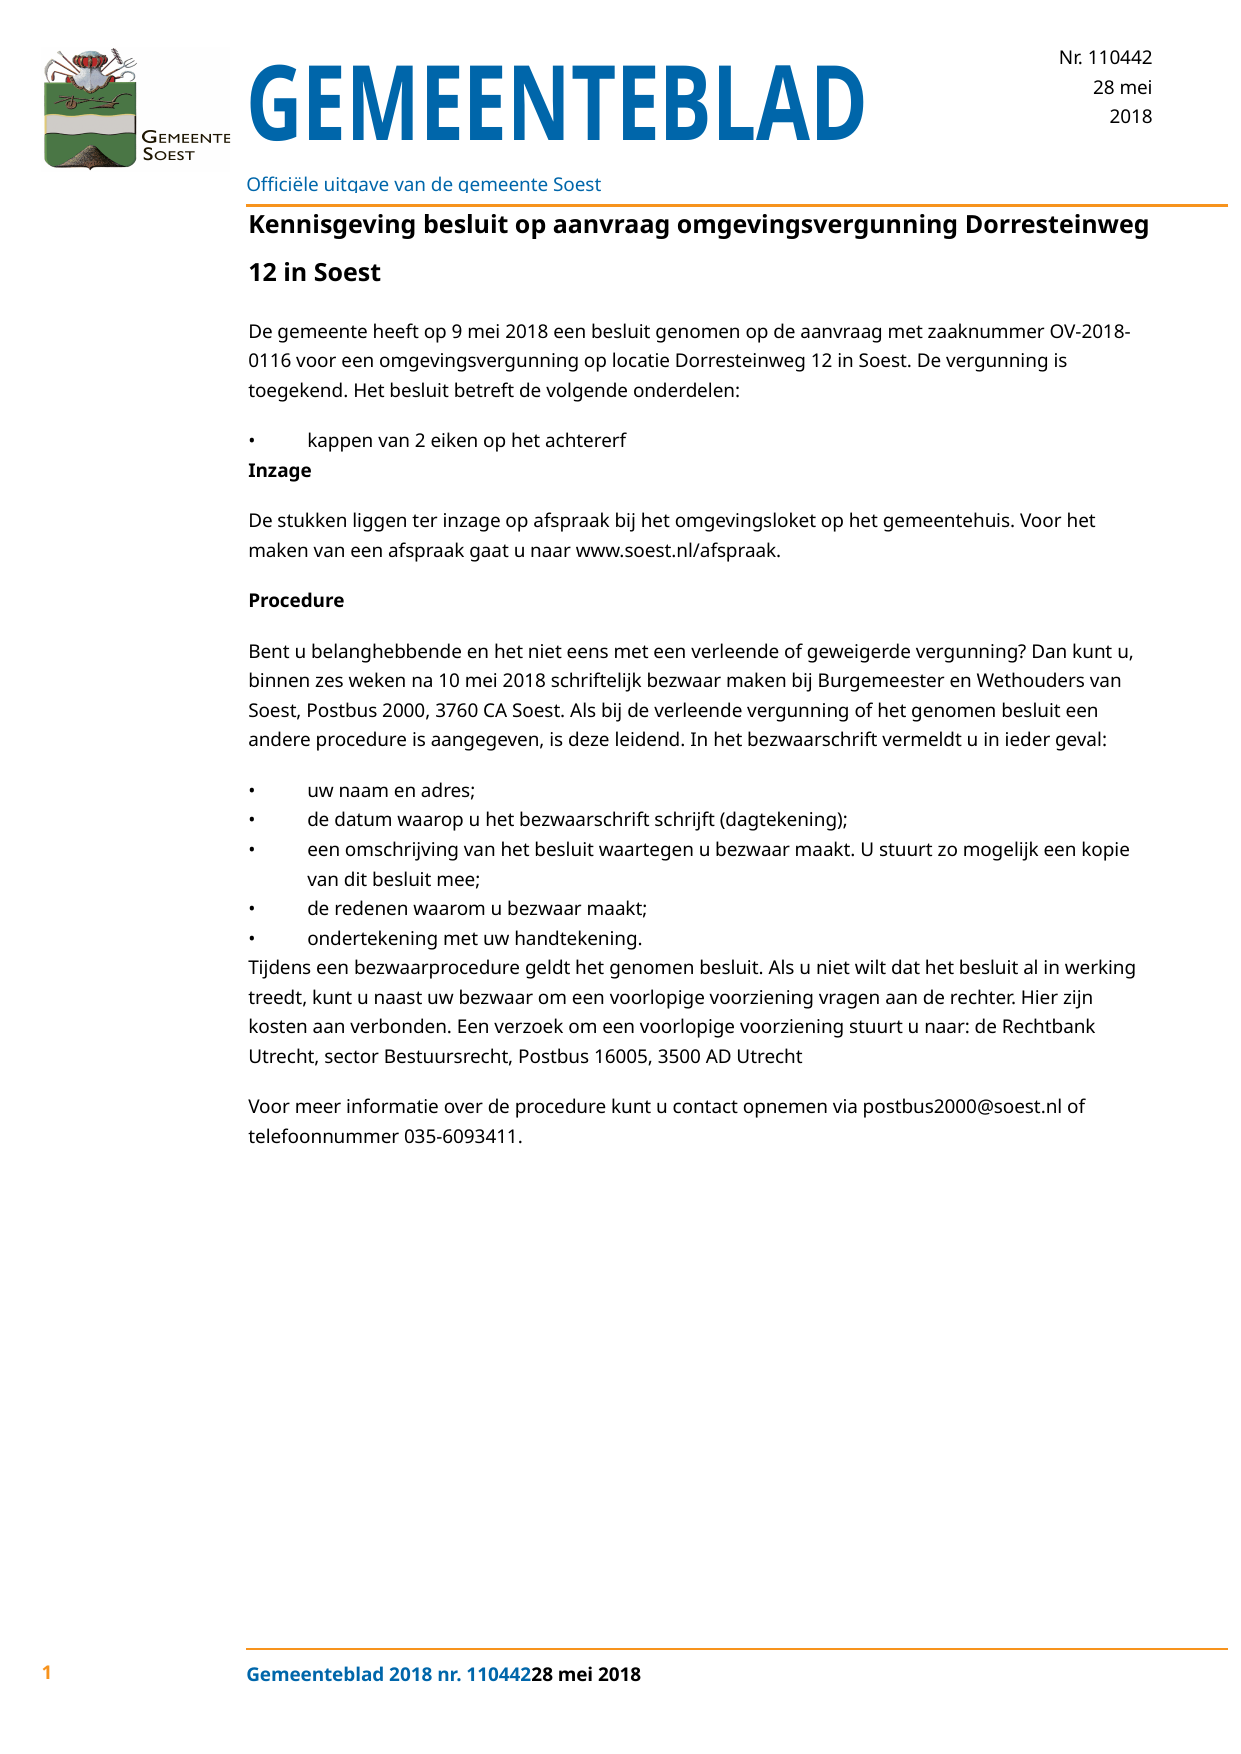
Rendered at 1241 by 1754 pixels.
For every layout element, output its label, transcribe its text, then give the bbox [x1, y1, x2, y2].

text Procedure [248, 587, 1152, 613]
list ondertekening met uw handtekening. [248, 925, 1152, 951]
text Bent u belanghebbende en het niet eens met een verleende of geweigerde vergunning? Dan kunt u, binnen zes weken na 10 mei 2018 schriftelijk bezwaar maken bij Burgemeester en Wethouders van Soest, Postbus 2000, 3760 CA Soest. Als bij de verleende vergunning of het genomen besluit een andere procedure is aangegeven, is deze leidend. In het bezwaarschrift vermeldt u in ieder geval: [248, 638, 1152, 752]
list de datum waarop u het bezwaarschrift schrijft (dagtekening); [248, 807, 1152, 832]
list kappen van 2 eiken op het achtererf [248, 427, 1152, 453]
list uw naam en adres; [248, 777, 1152, 803]
picture [41, 47, 231, 172]
list de redenen waarom u bezwaar maakt; [248, 895, 1152, 921]
text Inzage [248, 457, 1152, 483]
text Voor meer informatie over de procedure kunt u contact opnemen via postbus2000@soest.nl of telefoonnummer 035-6093411. [248, 1094, 1152, 1149]
list een omschrijving van het besluit waartegen u bezwaar maakt. U stuurt zo mogelijk een kopie van dit besluit mee; [248, 836, 1152, 892]
text De gemeente heeft op 9 mei 2018 een besluit genomen op de aanvraag met zaaknummer OV-2018-0116 voor een omgevingsvergunning op locatie Dorresteinweg 12 in Soest. De vergunning is toegekend. Het besluit betreft de volgende onderdelen: [248, 318, 1152, 403]
text Tijdens een bezwaarprocedure geldt het genomen besluit. Als u niet wilt dat het besluit al in werking treedt, kunt u naast uw bezwaar om een voorlopige voorziening vragen aan de rechter. Hier zijn kosten aan verbonden. Een verzoek om een voorlopige voorziening stuurt u naar: de Rechtbank Utrecht, sector Bestuursrecht, Postbus 16005, 3500 AD Utrecht [248, 954, 1152, 1069]
text De stukken liggen ter inzage op afspraak bij het omgevingsloket op het gemeentehuis. Voor het maken van een afspraak gaat u naar www.soest.nl/afspraak. [248, 507, 1152, 563]
text Kennisgeving besluit op aanvraag omgevingsvergunning Dorresteinweg 12 in Soest [248, 207, 1152, 288]
